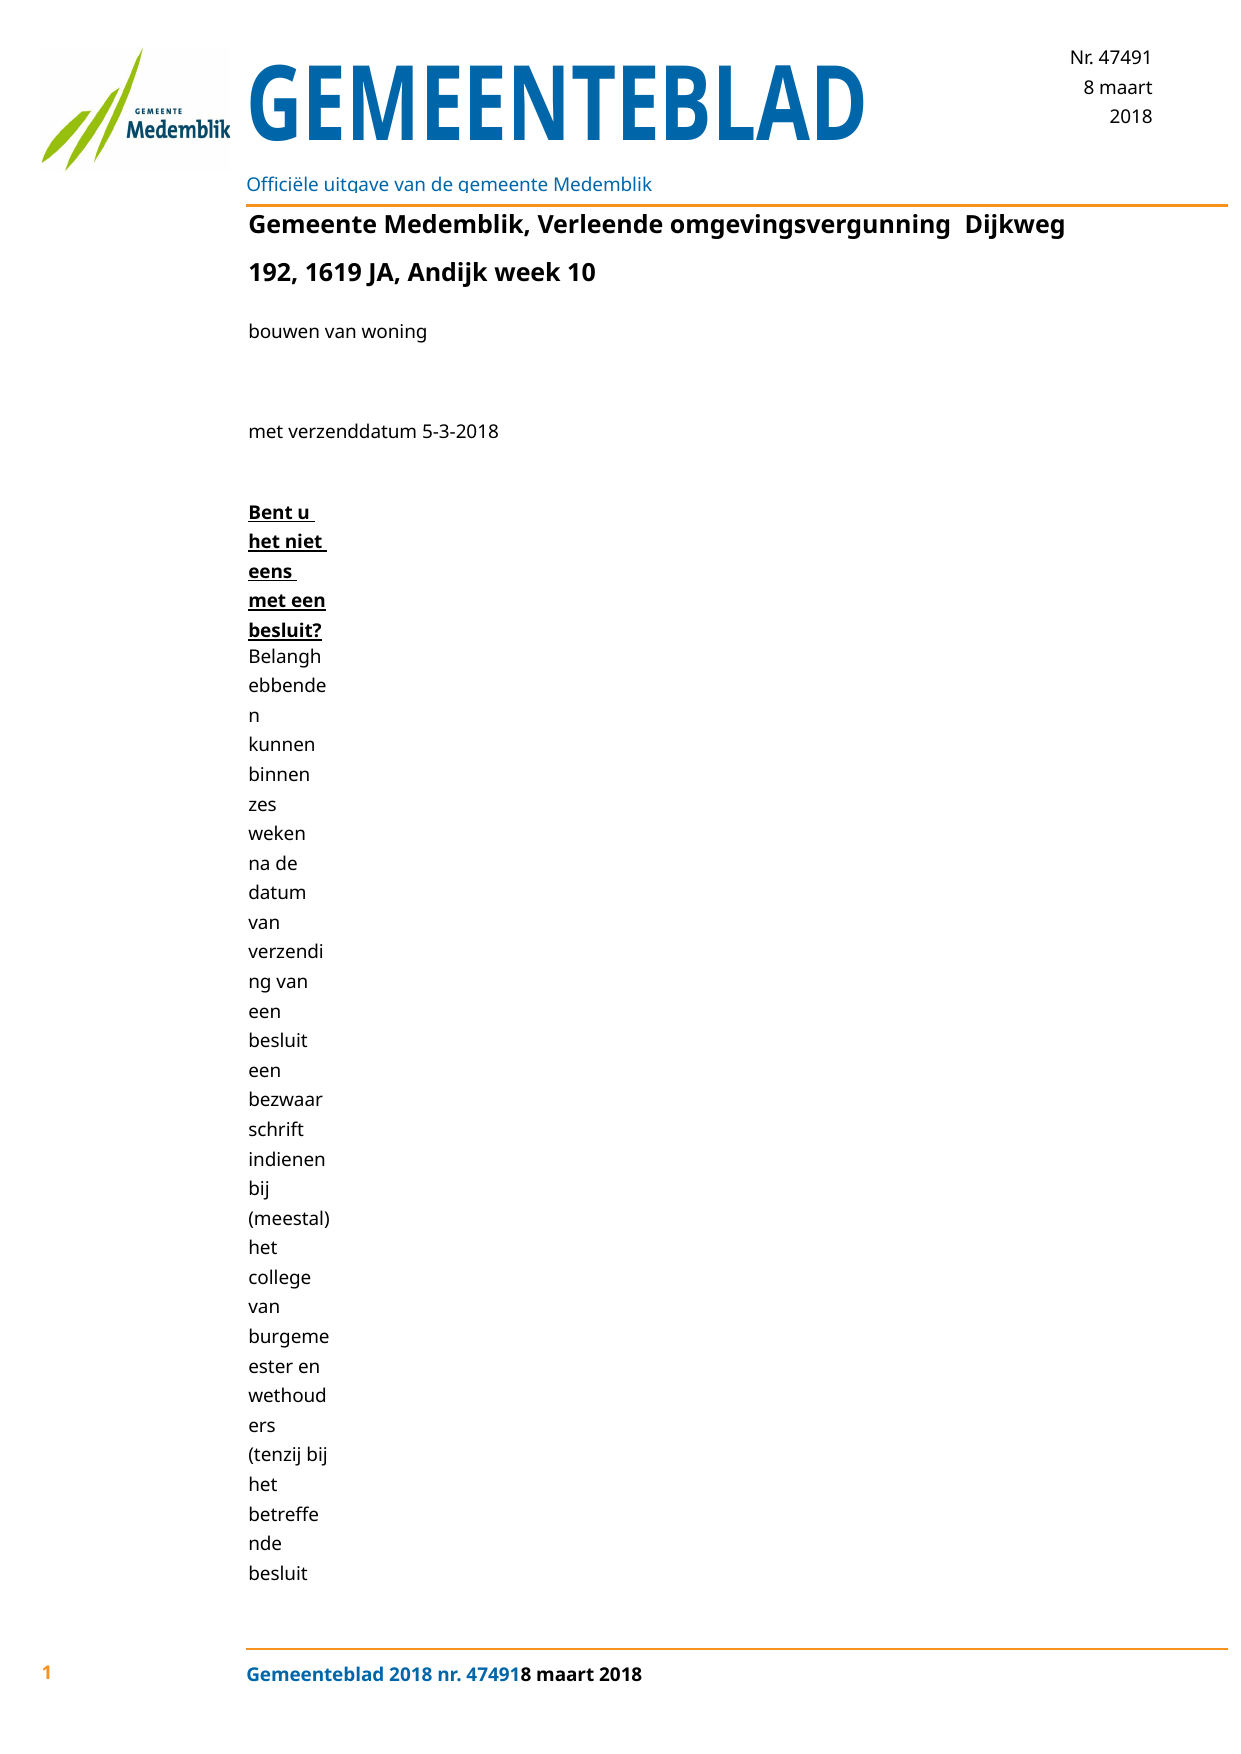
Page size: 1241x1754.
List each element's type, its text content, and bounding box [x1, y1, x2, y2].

table_header [577, 499, 659, 643]
picture [41, 47, 231, 172]
table_header Bent u het niet eens met een besluit? [248, 499, 330, 643]
table_header [987, 499, 1069, 643]
text bouwen van woning [248, 318, 1152, 344]
table_header [905, 499, 987, 643]
table_header [1069, 499, 1152, 643]
table_header [494, 499, 577, 643]
table_header [741, 499, 823, 643]
table_cell Belanghebbenden kunnen binnen zes weken na de datum van verzending van een besluit een bezwaarschrift indienen bij (meestal) het college van burgemeester en wethouders (tenzij bij het betreffende besluit [248, 643, 330, 1586]
table_header [659, 499, 741, 643]
text met verzenddatum 5-3-2018 [248, 419, 1152, 444]
table_header [823, 499, 905, 643]
table_header [330, 499, 412, 643]
text Gemeente Medemblik, Verleende omgevingsvergunning Dijkweg 192, 1619 JA, Andijk week 10 [248, 207, 1152, 288]
table_header [412, 499, 494, 643]
